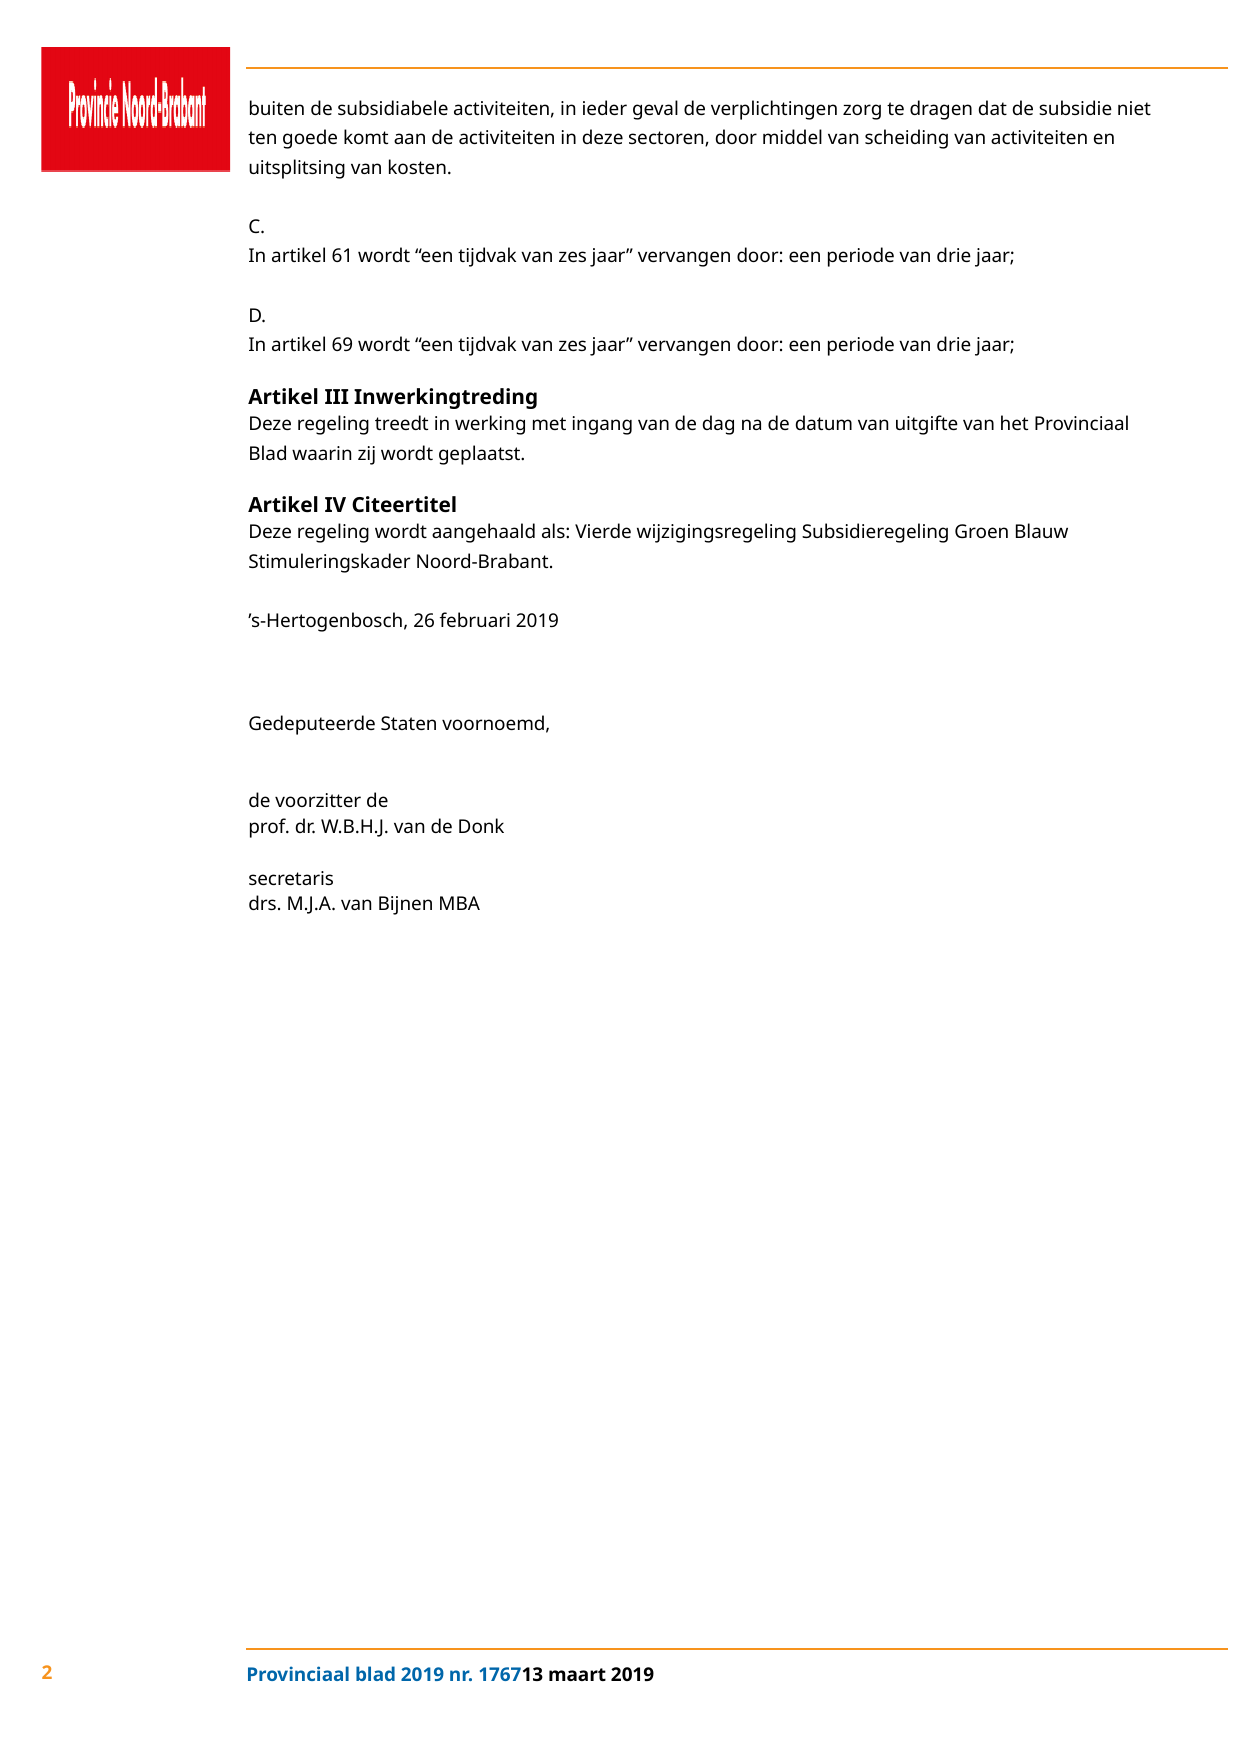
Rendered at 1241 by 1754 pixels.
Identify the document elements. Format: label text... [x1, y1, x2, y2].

text C. [248, 213, 1152, 239]
text Artikel III Inwerkingtreding [248, 382, 1152, 410]
picture [41, 47, 231, 172]
text In artikel 69 wordt “een tijdvak van zes jaar” vervangen door: een periode van drie jaar; [248, 331, 1152, 357]
text Gedeputeerde Staten voornoemd, [248, 710, 1152, 736]
text Artikel IV Citeertitel [248, 490, 1152, 519]
text Deze regeling wordt aangehaald als: Vierde wijzigingsregeling Subsidieregeling Groen Blauw Stimuleringskader Noord-Brabant. [248, 519, 1152, 574]
text Deze regeling treedt in werking met ingang van de dag na de datum van uitgifte van het Provinciaal Blad waarin zij wordt geplaatst. [248, 410, 1152, 466]
text drs. M.J.A. van Bijnen MBA [248, 891, 1152, 916]
text de voorzitter de [248, 788, 1152, 813]
text In artikel 61 wordt “een tijdvak van zes jaar” vervangen door: een periode van drie jaar; [248, 243, 1152, 268]
text prof. dr. W.B.H.J. van de Donk [248, 813, 1152, 839]
text D. [248, 302, 1152, 328]
text secretaris [248, 865, 1152, 891]
text buiten de subsidiabele activiteiten, in ieder geval de verplichtingen zorg te dragen dat de subsidie niet ten goede komt aan de activiteiten in deze sectoren, door middel van scheiding van activiteiten en uitsplitsing van kosten. [248, 95, 1152, 180]
text ’s-Hertogenbosch, 26 februari 2019 [248, 607, 1152, 633]
